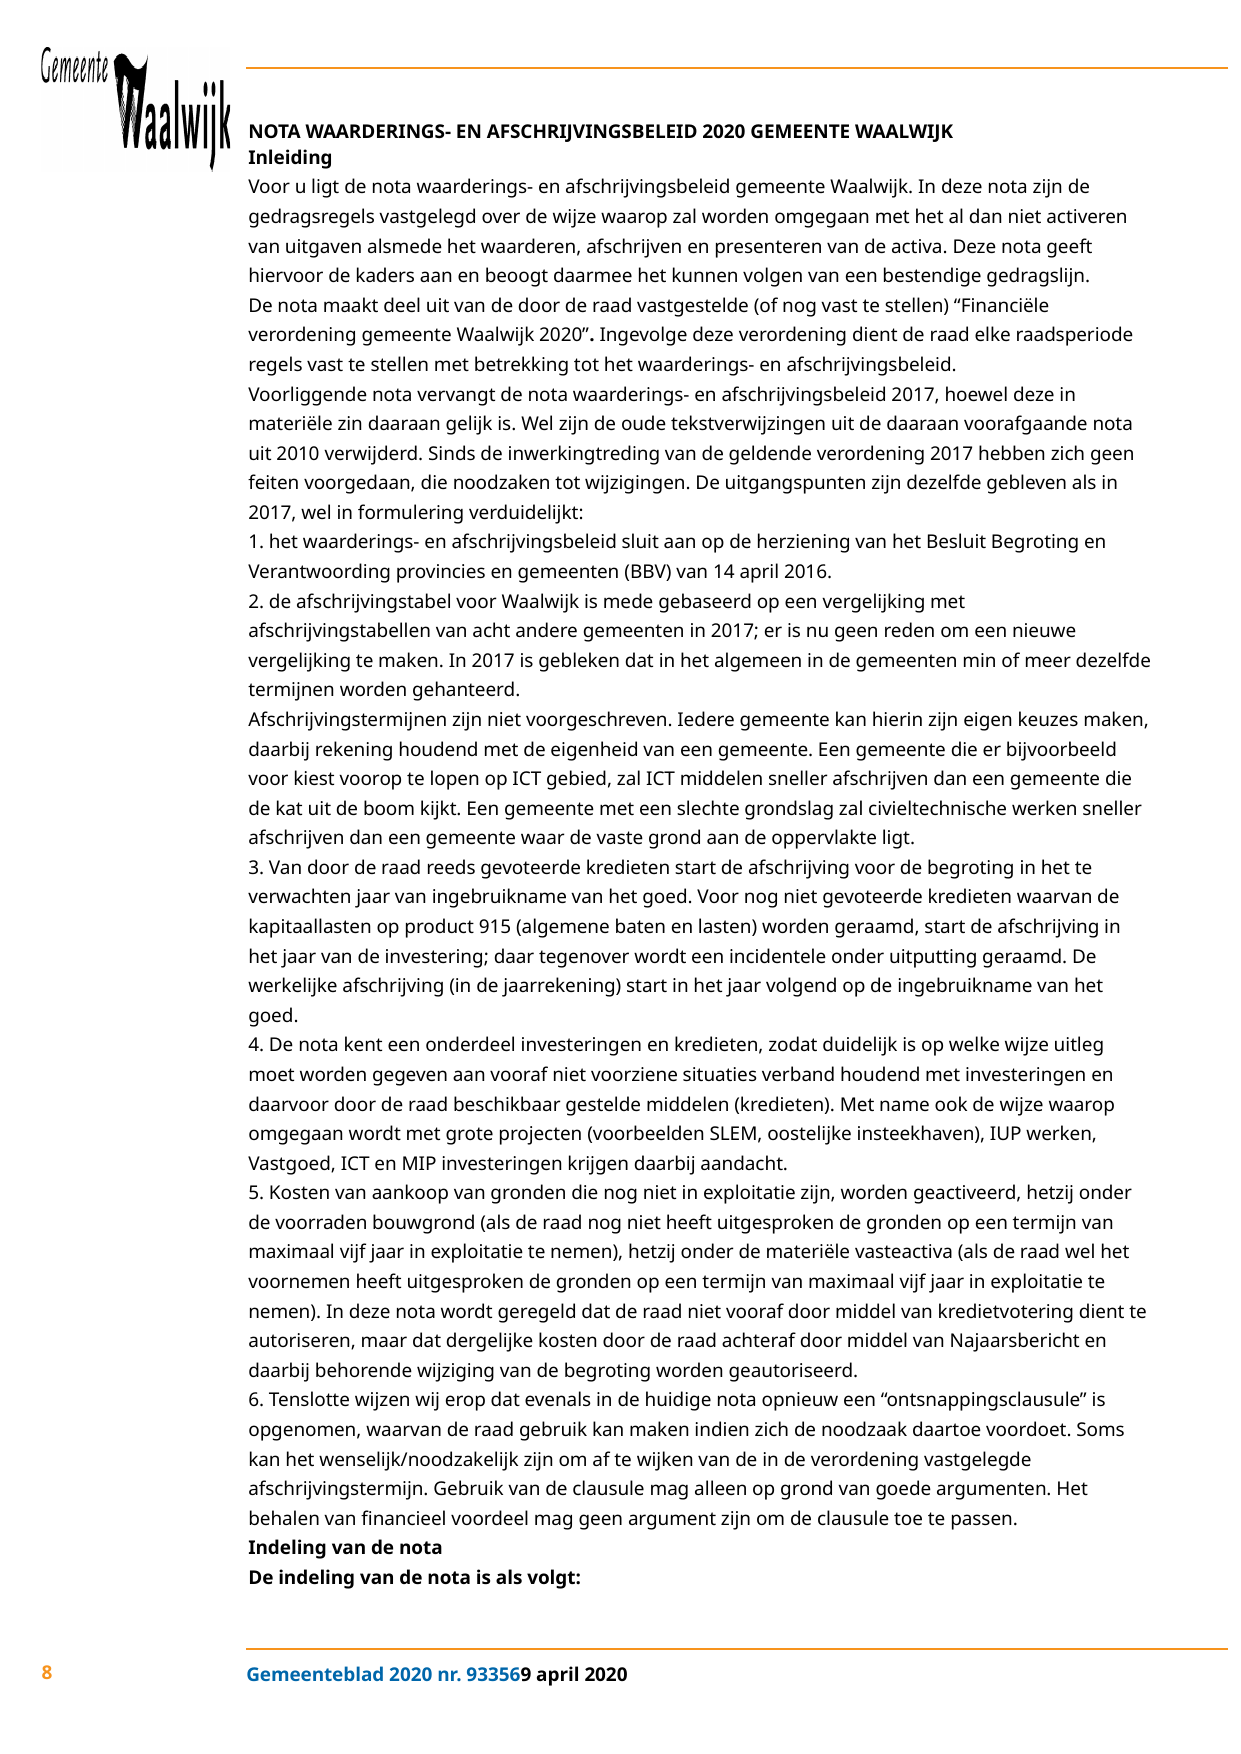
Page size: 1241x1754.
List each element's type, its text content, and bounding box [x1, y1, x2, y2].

text Voor u ligt de nota waarderings- en afschrijvingsbeleid gemeente Waalwijk. In deze nota zijn de gedragsregels vastgelegd over de wijze waarop zal worden omgegaan met het al dan niet activeren van uitgaven alsmede het waarderen, afschrijven en presenteren van de activa. Deze nota geeft hiervoor de kaders aan en beoogt daarmee het kunnen volgen van een bestendige gedragslijn. [248, 174, 1152, 288]
text 3. Van door de raad reeds gevoteerde kredieten start de afschrijving voor de begroting in het te verwachten jaar van ingebruikname van het goed. Voor nog niet gevoteerde kredieten waarvan de kapitaallasten op product 915 (algemene baten en lasten) worden geraamd, start de afschrijving in het jaar van de investering; daar tegenover wordt een incidentele onder uitputting geraamd. De werkelijke afschrijving (in de jaarrekening) start in het jaar volgend op de ingebruikname van het goed. [248, 854, 1152, 1028]
text Afschrijvingstermijnen zijn niet voorgeschreven. Iedere gemeente kan hierin zijn eigen keuzes maken, daarbij rekening houdend met de eigenheid van een gemeente. Een gemeente die er bijvoorbeeld voor kiest voorop te lopen op ICT gebied, zal ICT middelen sneller afschrijven dan een gemeente die de kat uit de boom kijkt. Een gemeente met een slechte grondslag zal civieltechnische werken sneller afschrijven dan een gemeente waar de vaste grond aan de oppervlakte ligt. [248, 706, 1152, 850]
text 4. De nota kent een onderdeel investeringen en kredieten, zodat duidelijk is op welke wijze uitleg moet worden gegeven aan vooraf niet voorziene situaties verband houdend met investeringen en daarvoor door de raad beschikbaar gestelde middelen (kredieten). Met name ook de wijze waarop omgegaan wordt met grote projecten (voorbeelden SLEM, oostelijke insteekhaven), IUP werken, Vastgoed, ICT en MIP investeringen krijgen daarbij aandacht. [248, 1032, 1152, 1176]
text 6. Tenslotte wijzen wij erop dat evenals in de huidige nota opnieuw een “ontsnappingsclausule” is opgenomen, waarvan de raad gebruik kan maken indien zich de noodzaak daartoe voordoet. Soms kan het wenselijk/noodzakelijk zijn om af te wijken van de in de verordening vastgelegde afschrijvingstermijn. Gebruik van de clausule mag alleen op grond van goede argumenten. Het behalen van financieel voordeel mag geen argument zijn om de clausule toe te passen. [248, 1387, 1152, 1531]
text Voorliggende nota vervangt de nota waarderings- en afschrijvingsbeleid 2017, hoewel deze in materiële zin daaraan gelijk is. Wel zijn de oude tekstverwijzingen uit de daaraan voorafgaande nota uit 2010 verwijderd. Sinds de inwerkingtreding van de geldende verordening 2017 hebben zich geen feiten voorgedaan, die noodzaken tot wijzigingen. De uitgangspunten zijn dezelfde gebleven als in 2017, wel in formulering verduidelijkt: [248, 381, 1152, 525]
text Indeling van de nota [248, 1534, 1152, 1560]
text De nota maakt deel uit van de door de raad vastgestelde (of nog vast te stellen) “Financiële verordening gemeente Waalwijk 2020”. Ingevolge deze verordening dient de raad elke raadsperiode regels vast te stellen met betrekking tot het waarderings- en afschrijvingsbeleid. [248, 292, 1152, 377]
text NOTA WAARDERINGS- EN AFSCHRIJVINGSBELEID 2020 GEMEENTE WAALWIJK [248, 116, 1152, 144]
text Inleiding [248, 144, 1152, 170]
text 1. het waarderings- en afschrijvingsbeleid sluit aan op de herziening van het Besluit Begroting en Verantwoording provincies en gemeenten (BBV) van 14 april 2016. [248, 529, 1152, 584]
text De indeling van de nota is als volgt: [248, 1564, 1152, 1590]
text 5. Kosten van aankoop van gronden die nog niet in exploitatie zijn, worden geactiveerd, hetzij onder de voorraden bouwgrond (als de raad nog niet heeft uitgesproken de gronden op een termijn van maximaal vijf jaar in exploitatie te nemen), hetzij onder de materiële vasteactiva (als de raad wel het voornemen heeft uitgesproken de gronden op een termijn van maximaal vijf jaar in exploitatie te nemen). In deze nota wordt geregeld dat de raad niet vooraf door middel van kredietvotering dient te autoriseren, maar dat dergelijke kosten door de raad achteraf door middel van Najaarsbericht en daarbij behorende wijziging van de begroting worden geautoriseerd. [248, 1179, 1152, 1383]
picture [41, 47, 231, 172]
text 2. de afschrijvingstabel voor Waalwijk is mede gebaseerd op een vergelijking met afschrijvingstabellen van acht andere gemeenten in 2017; er is nu geen reden om een nieuwe vergelijking te maken. In 2017 is gebleken dat in het algemeen in de gemeenten min of meer dezelfde termijnen worden gehanteerd. [248, 588, 1152, 702]
